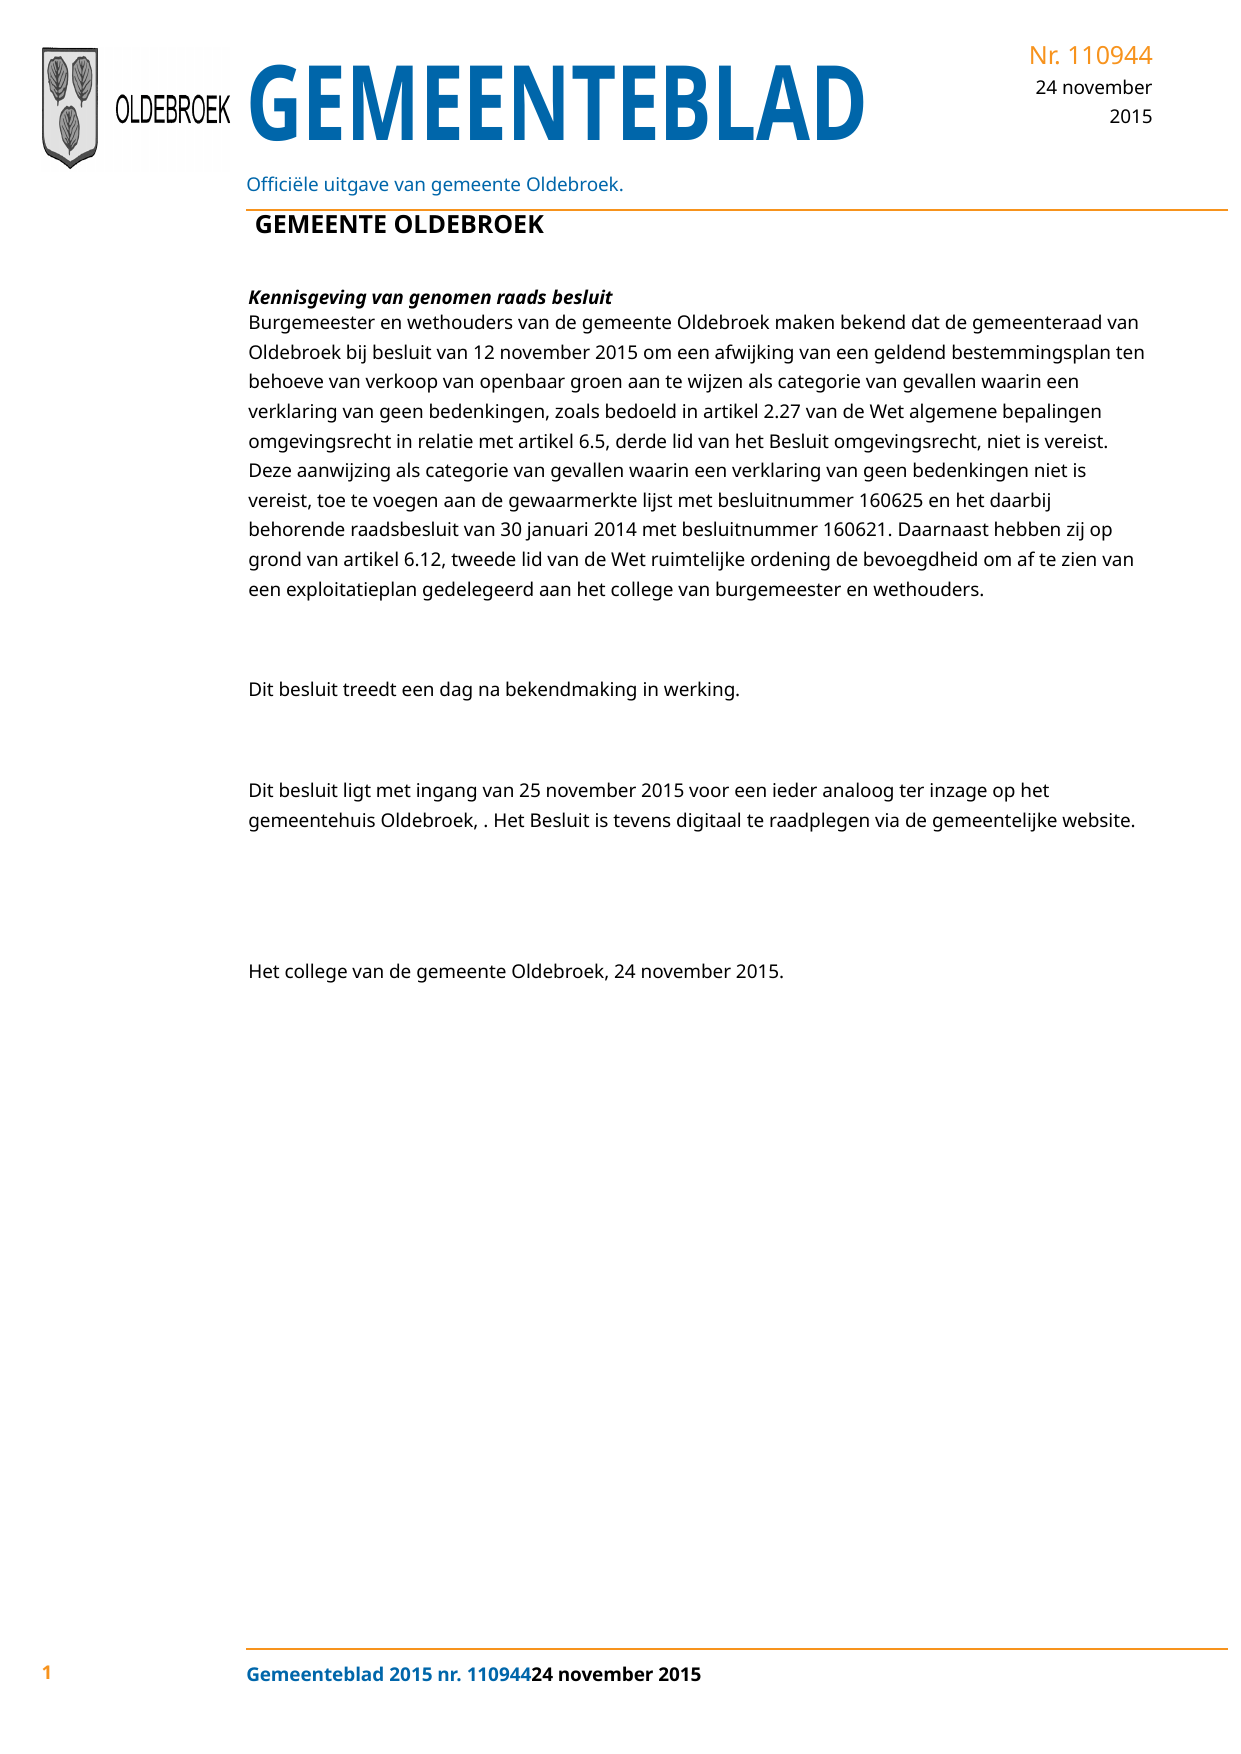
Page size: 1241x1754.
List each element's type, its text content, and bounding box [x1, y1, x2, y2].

text Kennisgeving van genomen raads besluit [248, 284, 1152, 309]
picture [41, 47, 231, 172]
text Dit besluit treedt een dag na bekendmaking in werking. [248, 677, 1152, 702]
text Dit besluit ligt met ingang van 25 november 2015 voor een ieder analoog ter inzage op het gemeentehuis Oldebroek, . Het Besluit is tevens digitaal te raadplegen via de gemeentelijke website. [248, 777, 1152, 833]
text Burgemeester en wethouders van de gemeente Oldebroek maken bekend dat de gemeenteraad van Oldebroek bij besluit van 12 november 2015 om een afwijking van een geldend bestemmingsplan ten behoeve van verkoop van openbaar groen aan te wijzen als categorie van gevallen waarin een verklaring van geen bedenkingen, zoals bedoeld in artikel 2.27 van de Wet algemene bepalingen omgevingsrecht in relatie met artikel 6.5, derde lid van het Besluit omgevingsrecht, niet is vereist. Deze aanwijzing als categorie van gevallen waarin een verklaring van geen bedenkingen niet is vereist, toe te voegen aan de gewaarmerkte lijst met besluitnummer 160625 en het daarbij behorende raadsbesluit van 30 januari 2014 met besluitnummer 160621. Daarnaast hebben zij op grond van artikel 6.12, tweede lid van de Wet ruimtelijke ordening de bevoegdheid om af te zien van een exploitatieplan gedelegeerd aan het college van burgemeester en wethouders. [248, 309, 1152, 602]
text Het college van de gemeente Oldebroek, 24 november 2015. [248, 958, 1152, 984]
text GEMEENTE OLDEBROEK [248, 211, 1152, 241]
